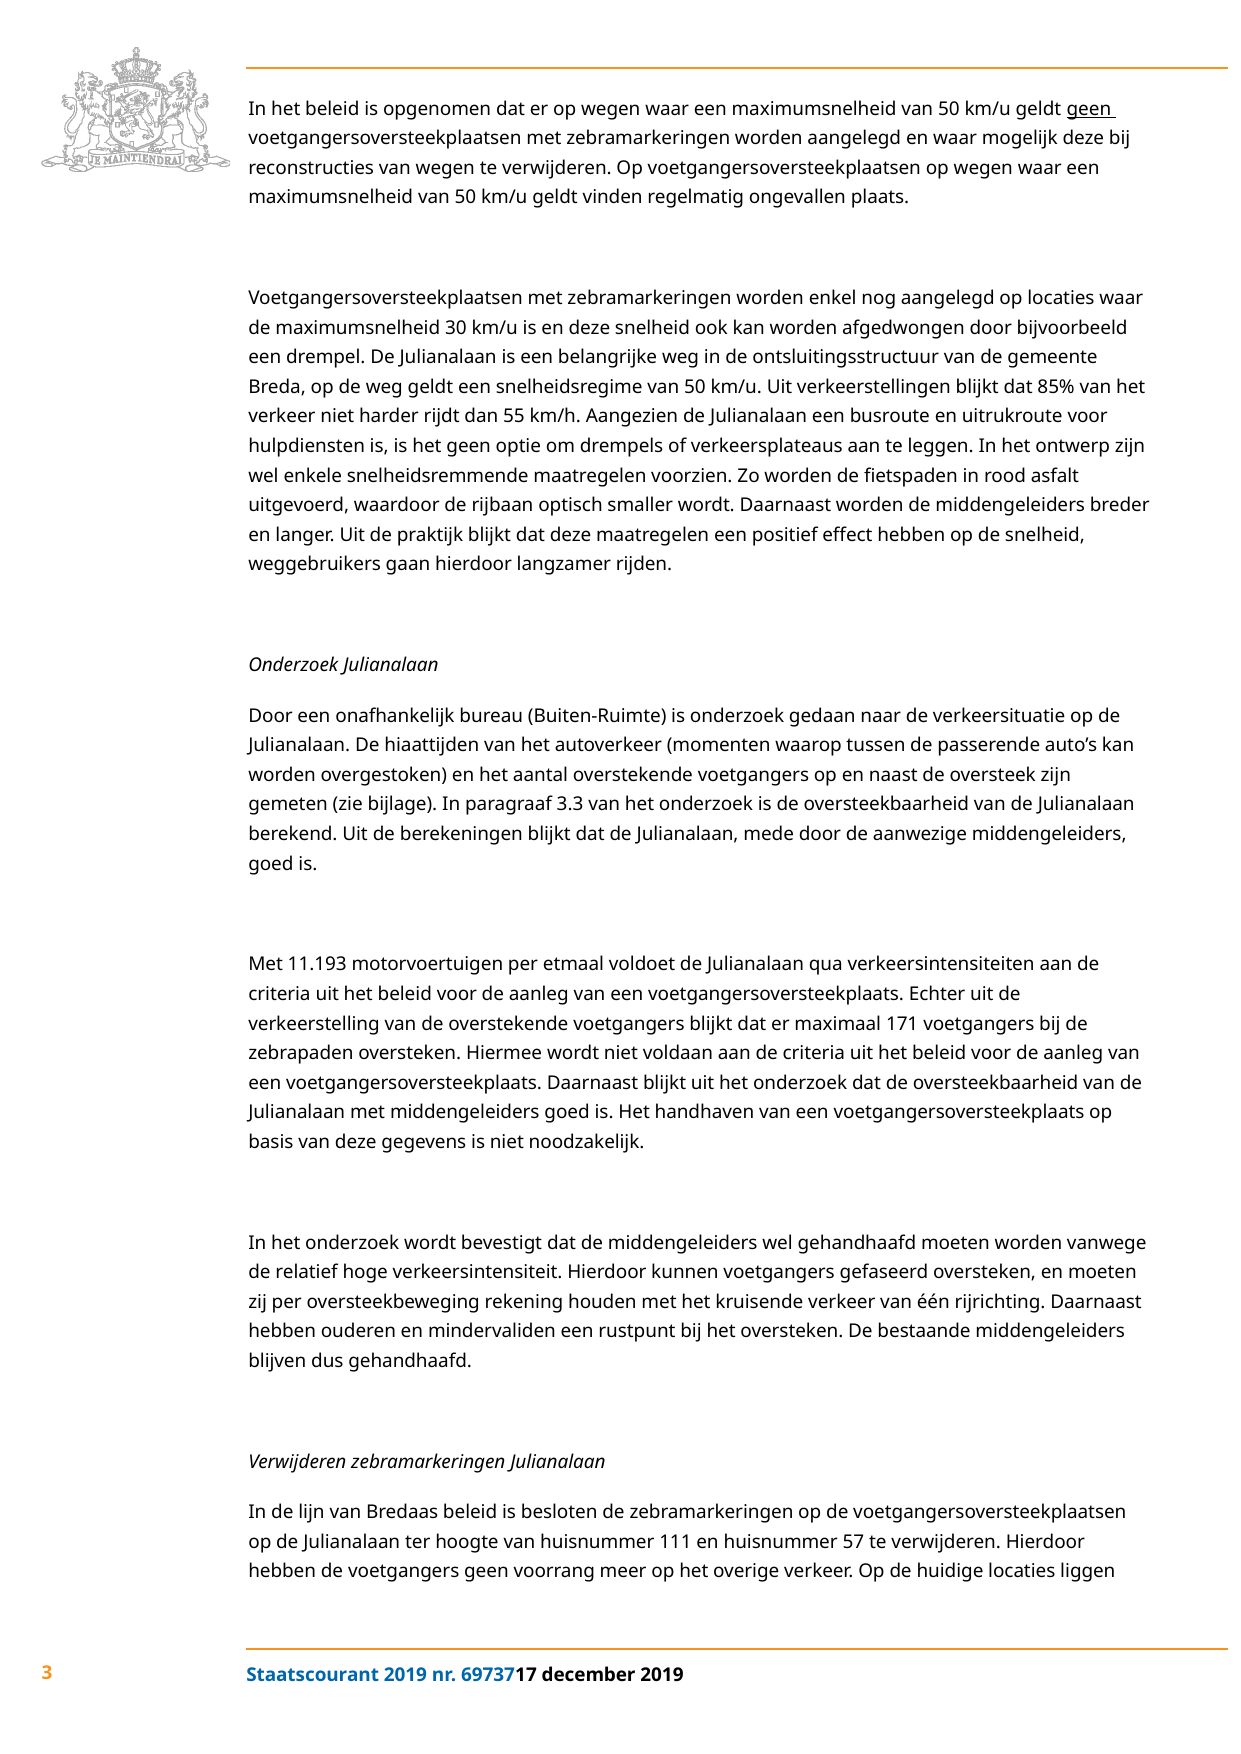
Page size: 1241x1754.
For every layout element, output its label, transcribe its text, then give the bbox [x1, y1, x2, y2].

text Voetgangersoversteekplaatsen met zebramarkeringen worden enkel nog aangelegd op locaties waar de maximumsnelheid 30 km/u is en deze snelheid ook kan worden afgedwongen door bijvoorbeeld een drempel. De Julianalaan is een belangrijke weg in de ontsluitingsstructuur van de gemeente Breda, op de weg geldt een snelheidsregime van 50 km/u. Uit verkeerstellingen blijkt dat 85% van het verkeer niet harder rijdt dan 55 km/h. Aangezien de Julianalaan een busroute en uitrukroute voor hulpdiensten is, is het geen optie om drempels of verkeersplateaus aan te leggen. In het ontwerp zijn wel enkele snelheidsremmende maatregelen voorzien. Zo worden de fietspaden in rood asfalt uitgevoerd, waardoor de rijbaan optisch smaller wordt. Daarnaast worden de middengeleiders breder en langer. Uit de praktijk blijkt dat deze maatregelen een positief effect hebben op de snelheid, weggebruikers gaan hierdoor langzamer rijden. [248, 284, 1152, 576]
text In het beleid is opgenomen dat er op wegen waar een maximumsnelheid van 50 km/u geldt geen voetgangersoversteekplaatsen met zebramarkeringen worden aangelegd en waar mogelijk deze bij reconstructies van wegen te verwijderen. Op voetgangersoversteekplaatsen op wegen waar een maximumsnelheid van 50 km/u geldt vinden regelmatig ongevallen plaats. [248, 95, 1152, 209]
text Door een onafhankelijk bureau (Buiten-Ruimte) is onderzoek gedaan naar de verkeersituatie op de Julianalaan. De hiaattijden van het autoverkeer (momenten waarop tussen de passerende auto’s kan worden overgestoken) en het aantal overstekende voetgangers op en naast de oversteek zijn gemeten (zie bijlage). In paragraaf 3.3 van het onderzoek is de oversteekbaarheid van de Julianalaan berekend. Uit de berekeningen blijkt dat de Julianalaan, mede door de aanwezige middengeleiders, goed is. [248, 702, 1152, 876]
text Met 11.193 motorvoertuigen per etmaal voldoet de Julianalaan qua verkeersintensiteiten aan de criteria uit het beleid voor de aanleg van een voetgangersoversteekplaats. Echter uit de verkeerstelling van de overstekende voetgangers blijkt dat er maximaal 171 voetgangers bij de zebrapaden oversteken. Hiermee wordt niet voldaan aan de criteria uit het beleid voor de aanleg van een voetgangersoversteekplaats. Daarnaast blijkt uit het onderzoek dat de oversteekbaarheid van de Julianalaan met middengeleiders goed is. Het handhaven van een voetgangersoversteekplaats op basis van deze gegevens is niet noodzakelijk. [248, 951, 1152, 1154]
text Verwijderen zebramarkeringen Julianalaan [248, 1448, 1152, 1474]
text In het onderzoek wordt bevestigt dat de middengeleiders wel gehandhaafd moeten worden vanwege de relatief hoge verkeersintensiteit. Hierdoor kunnen voetgangers gefaseerd oversteken, en moeten zij per oversteekbeweging rekening houden met het kruisende verkeer van één rijrichting. Daarnaast hebben ouderen en mindervaliden een rustpunt bij het oversteken. De bestaande middengeleiders blijven dus gehandhaafd. [248, 1229, 1152, 1373]
text Onderzoek Julianalaan [248, 651, 1152, 677]
text In de lijn van Bredaas beleid is besloten de zebramarkeringen op de voetgangersoversteekplaatsen op de Julianalaan ter hoogte van huisnummer 111 en huisnummer 57 te verwijderen. Hierdoor hebben de voetgangers geen voorrang meer op het overige verkeer. Op de huidige locaties liggen [248, 1498, 1152, 1583]
picture [41, 47, 231, 172]
